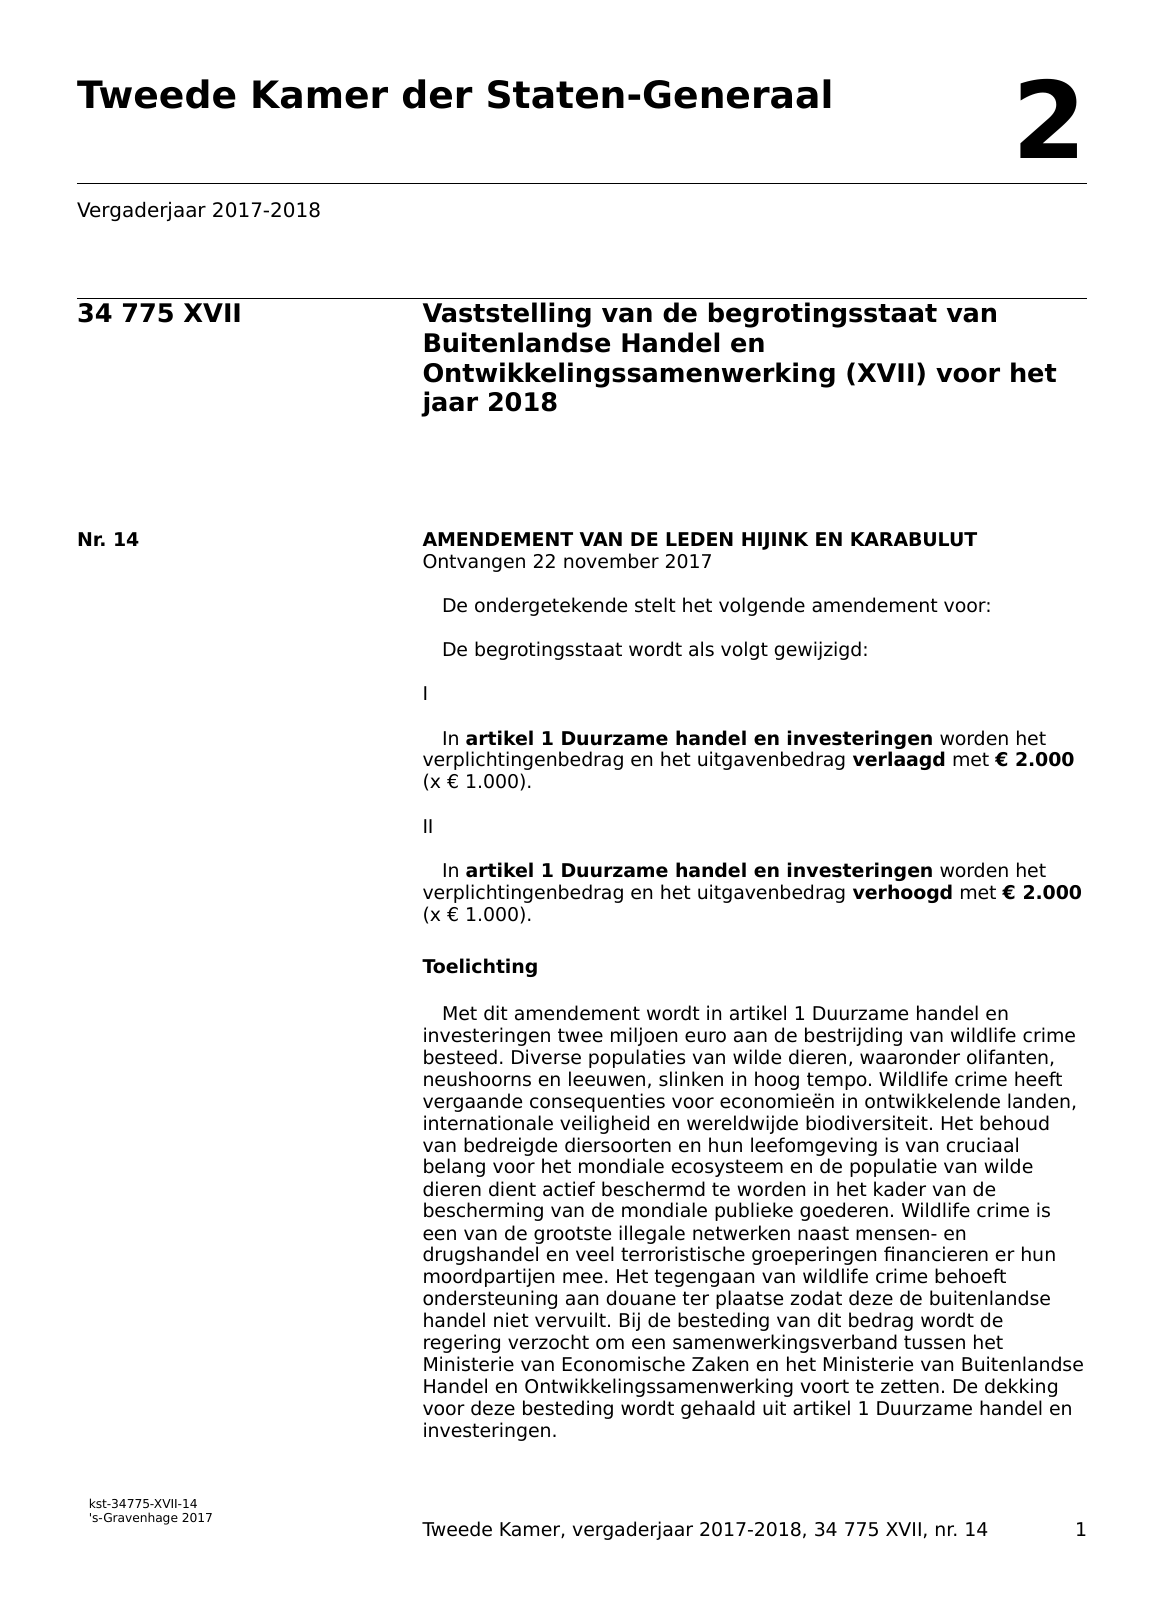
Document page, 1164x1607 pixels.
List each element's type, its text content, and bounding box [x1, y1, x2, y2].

text In artikel 1 Duurzame handel en investeringen worden het verplichtingenbedrag en het uitgavenbedrag verlaagd met € 2.000 (x € 1.000). [422, 727, 1087, 793]
text kst-34775-XVII-14 [88, 1497, 323, 1511]
subtitle 34 775 XVII Vaststelling van de begrotingsstaat van Buitenlandse Handel en Ontwikkelingssamenwerking (XVII) voor het jaar 2018 [77, 299, 1087, 418]
text Met dit amendement wordt in artikel 1 Duurzame handel en investeringen twee miljoen euro aan de bestrijding van wildlife crime besteed. Diverse populaties van wilde dieren, waaronder olifanten, neushoorns en leeuwen, slinken in hoog tempo. Wildlife crime heeft vergaande consequenties voor economieën in ontwikkelende landen, internationale veiligheid en wereldwijde biodiversiteit. Het behoud van bedreigde diersoorten en hun leefomgeving is van cruciaal belang voor het mondiale ecosysteem en de populatie van wilde dieren dient actief beschermd te worden in het kader van de bescherming van de mondiale publieke goederen. Wildlife crime is een van de grootste illegale netwerken naast mensen- en drugshandel en veel terroristische groeperingen financieren er hun moordpartijen mee. Het tegengaan van wildlife crime behoeft ondersteuning aan douane ter plaatse zodat deze de buitenlandse handel niet vervuilt. Bij de besteding van dit bedrag wordt de regering verzocht om een samenwerkingsverband tussen het Ministerie van Economische Zaken en het Ministerie van Buitenlandse Handel en Ontwikkelingssamenwerking voort te zetten. De dekking voor deze besteding wordt gehaald uit artikel 1 Duurzame handel en investeringen. [422, 1003, 1087, 1442]
subtitle Toelichting [422, 956, 1087, 978]
text 's-Gravenhage 2017 [88, 1511, 323, 1525]
table_cell Vergaderjaar 2017-2018 [77, 184, 1087, 298]
subtitle Nr. 14 AMENDEMENT VAN DE LEDEN HIJINK EN KARABULUT [77, 529, 1087, 551]
table_header 2 [886, 59, 1087, 183]
text Ontvangen 22 november 2017 [422, 551, 1087, 573]
table_header Tweede Kamer der Staten-Generaal [77, 59, 886, 183]
text De ondergetekende stelt het volgende amendement voor: [422, 595, 1087, 617]
text II [422, 816, 1087, 837]
text In artikel 1 Duurzame handel en investeringen worden het verplichtingenbedrag en het uitgavenbedrag verhoogd met € 2.000 (x € 1.000). [422, 860, 1087, 926]
text I [422, 683, 1087, 705]
text De begrotingsstaat wordt als volgt gewijzigd: [422, 639, 1087, 661]
